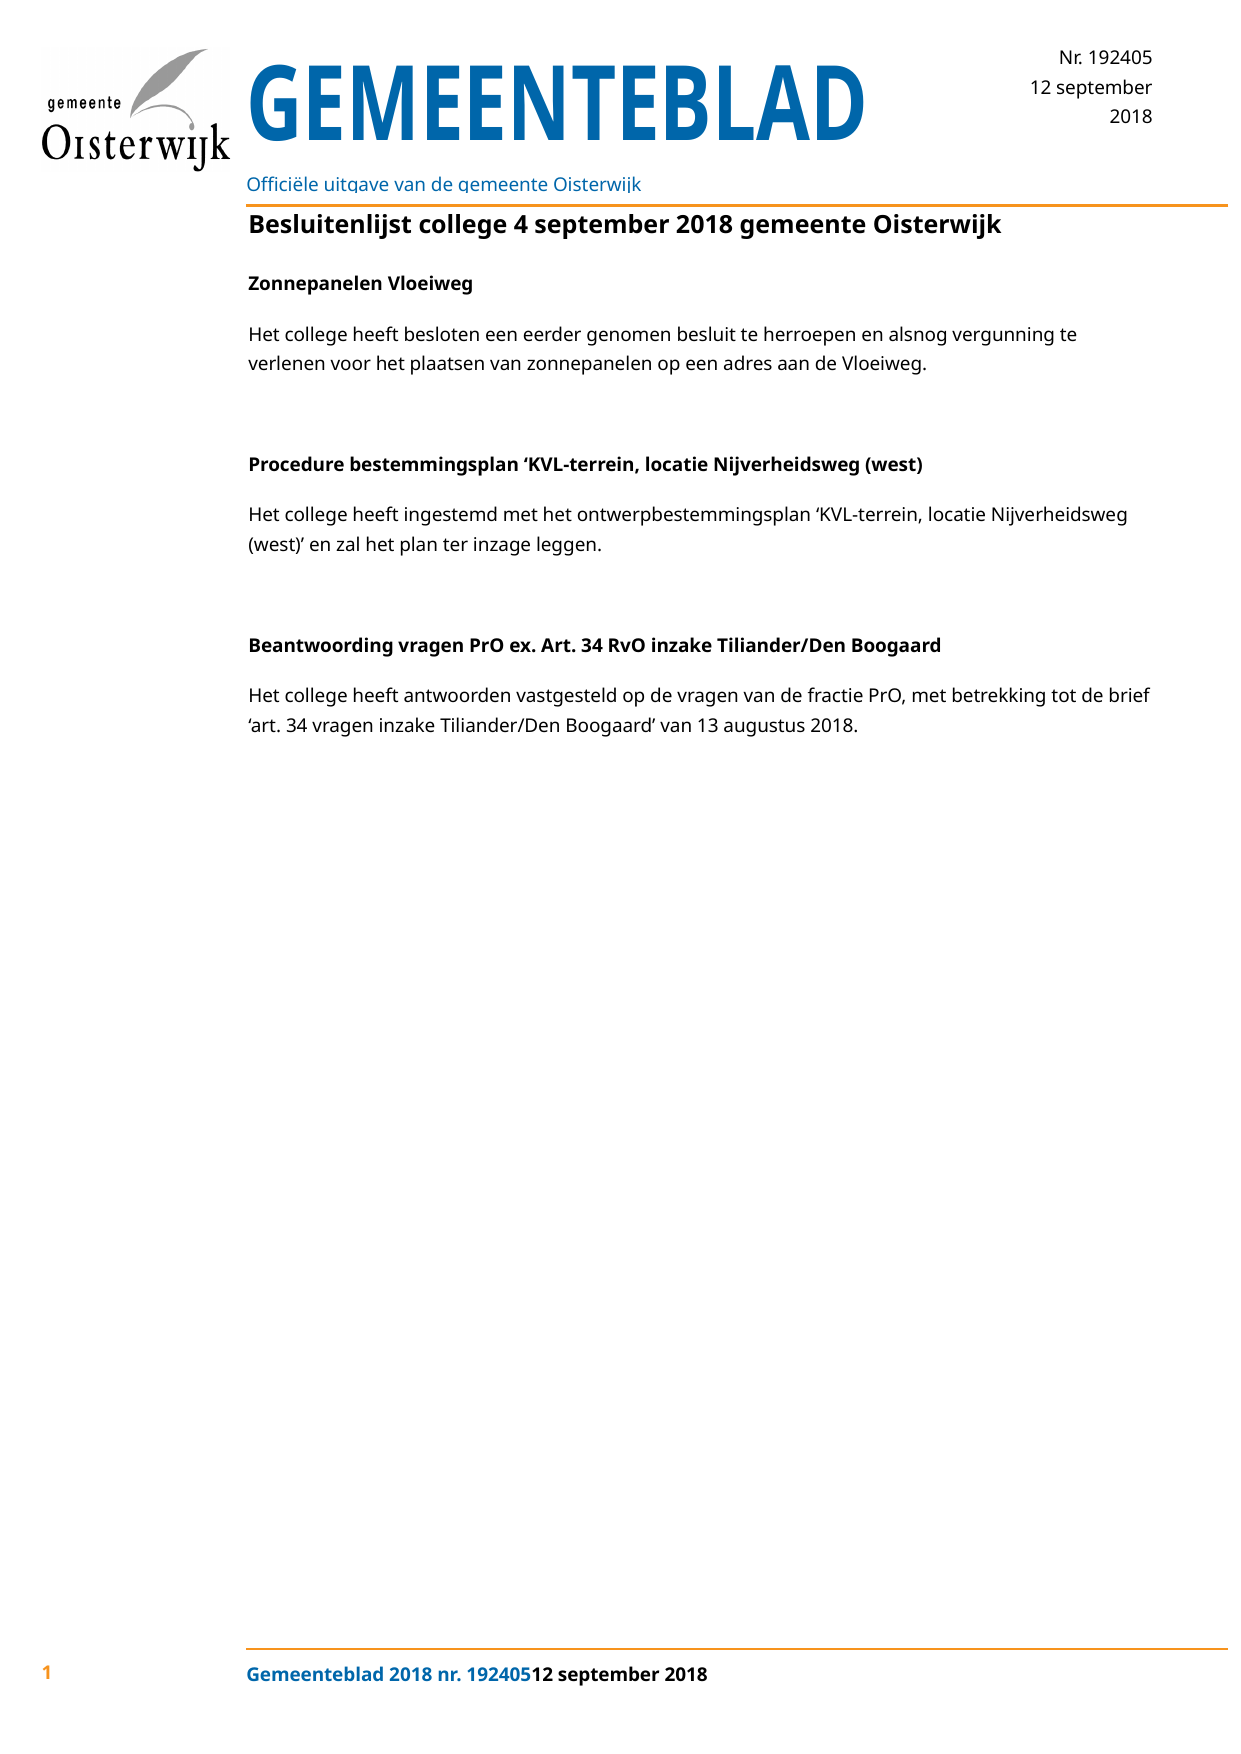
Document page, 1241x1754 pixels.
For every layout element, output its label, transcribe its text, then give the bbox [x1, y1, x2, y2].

text Besluitenlijst college 4 september 2018 gemeente Oisterwijk [248, 207, 1152, 241]
text Procedure bestemmingsplan ‘KVL-terrein, locatie Nijverheidsweg (west) [248, 451, 1152, 477]
text Zonnepanelen Vloeiweg [248, 270, 1152, 296]
picture [41, 47, 231, 172]
text Beantwoording vragen PrO ex. Art. 34 RvO inzake Tiliander/Den Boogaard [248, 632, 1152, 658]
text Het college heeft ingestemd met het ontwerpbestemmingsplan ‘KVL-terrein, locatie Nijverheidsweg (west)’ en zal het plan ter inzage leggen. [248, 502, 1152, 557]
text Het college heeft besloten een eerder genomen besluit te herroepen en alsnog vergunning te verlenen voor het plaatsen van zonnepanelen op een adres aan de Vloeiweg. [248, 321, 1152, 376]
text Het college heeft antwoorden vastgesteld op de vragen van de fractie PrO, met betrekking tot de brief ‘art. 34 vragen inzake Tiliander/Den Boogaard’ van 13 augustus 2018. [248, 682, 1152, 738]
